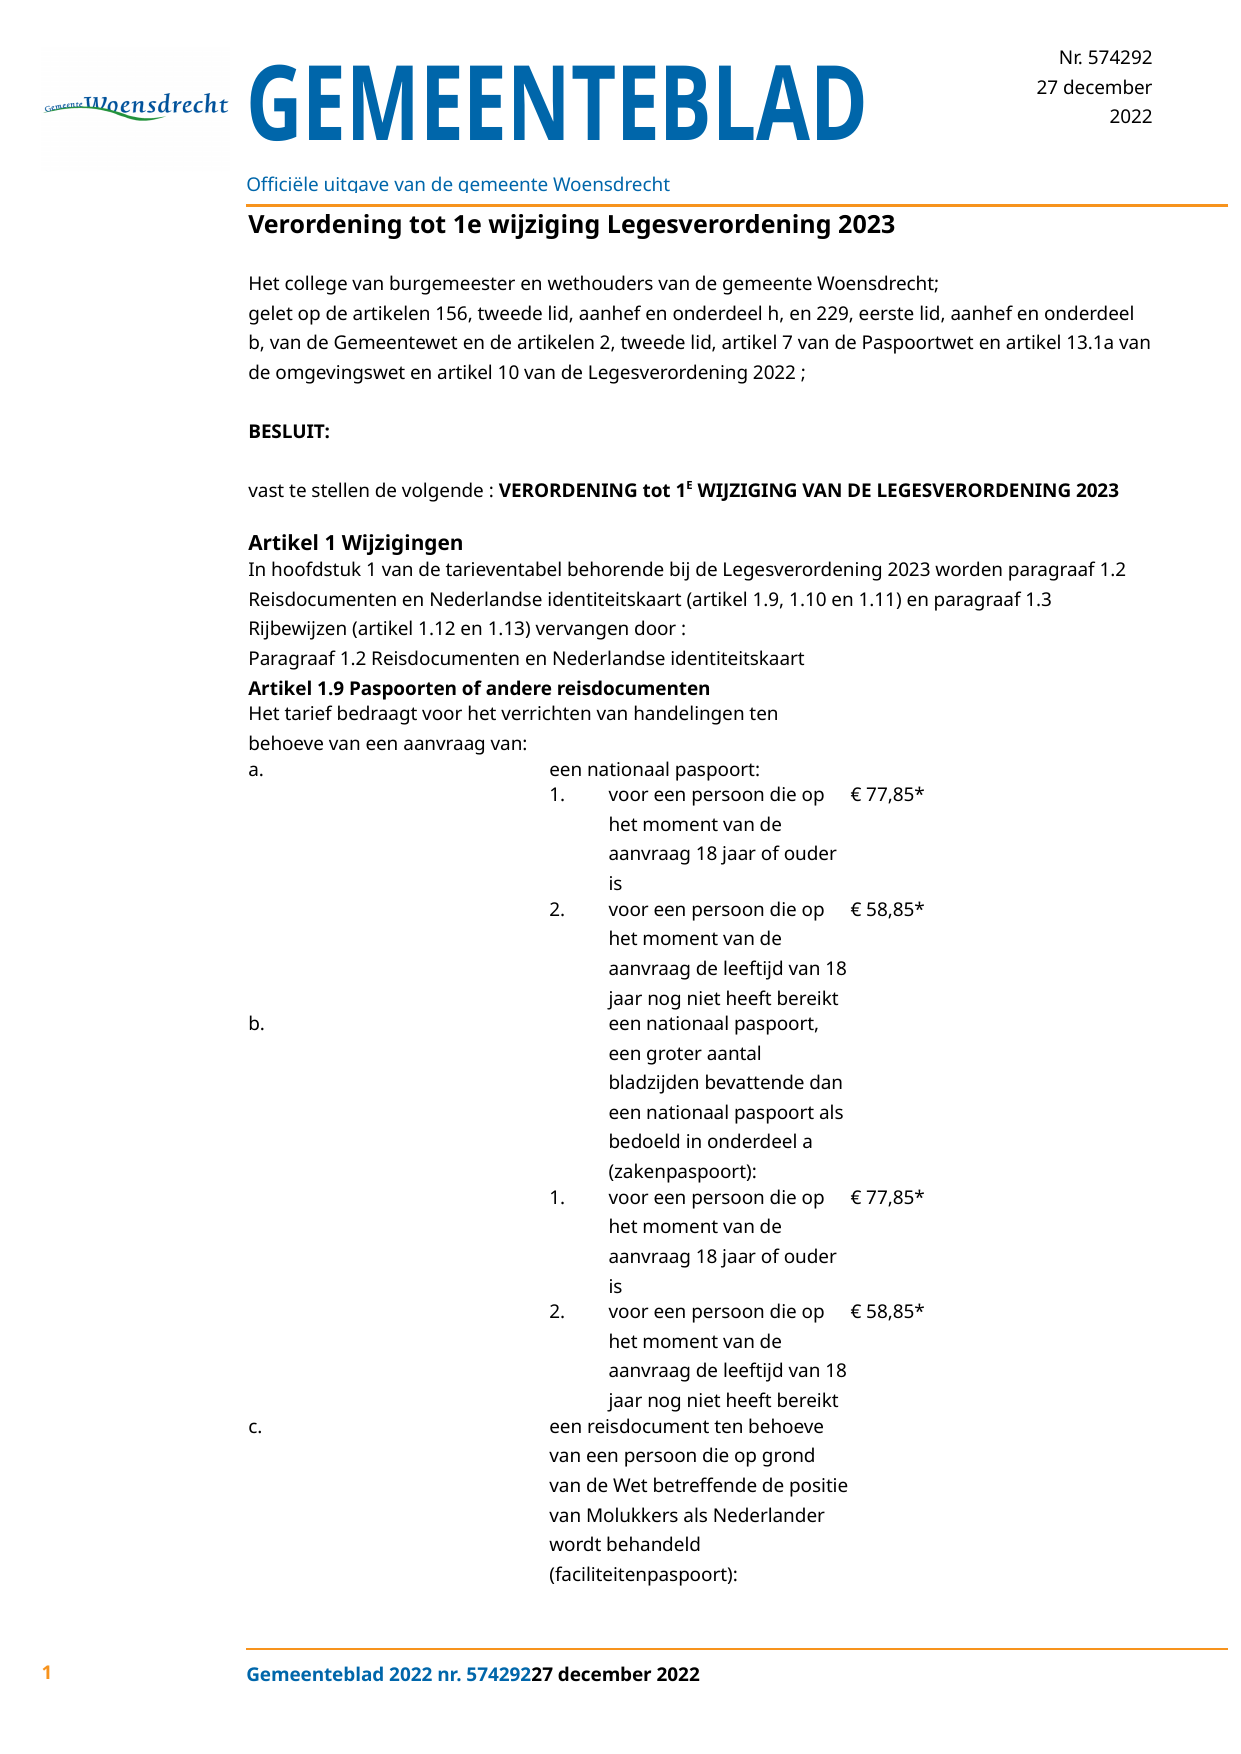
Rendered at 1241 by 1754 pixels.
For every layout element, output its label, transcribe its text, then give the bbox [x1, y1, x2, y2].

table_cell € 58,85* [850, 896, 1152, 1010]
table_cell [850, 1010, 1152, 1184]
picture [41, 47, 231, 172]
table_cell [850, 756, 1152, 781]
table_cell € 77,85* [850, 1184, 1152, 1298]
text vast te stellen de volgende : VERORDENING tot 1E WIJZIGING VAN DE LEGESVERORDENING 2023 [248, 477, 1152, 503]
table_cell een reisdocument ten behoeve van een persoon die op grond van de Wet betreffende de positie van Molukkers als Nederlander wordt behandeld (faciliteitenpaspoort): [549, 1413, 850, 1587]
table_header Artikel 1.9 Paspoorten of andere reisdocumenten [248, 675, 850, 700]
table_cell [850, 1413, 1152, 1587]
table_cell een nationaal paspoort: [549, 756, 850, 781]
table_cell voor een persoon die op het moment van de aanvraag 18 jaar of ouder is [549, 1184, 850, 1298]
table_cell voor een persoon die op het moment van de aanvraag 18 jaar of ouder is [549, 781, 850, 896]
table_cell voor een persoon die op het moment van de aanvraag de leeftijd van 18 jaar nog niet heeft bereikt [549, 896, 850, 1010]
table_cell c. [248, 1413, 549, 1587]
table_cell [248, 896, 549, 1010]
text Verordening tot 1e wijziging Legesverordening 2023 [248, 207, 1152, 241]
table_cell € 58,85* [850, 1299, 1152, 1413]
text In hoofdstuk 1 van de tarieventabel behorende bij de Legesverordening 2023 worden paragraaf 1.2 Reisdocumenten en Nederlandse identiteitskaart (artikel 1.9, 1.10 en 1.11) en paragraaf 1.3 Rijbewijzen (artikel 1.12 en 1.13) vervangen door : [248, 556, 1152, 641]
table_cell [248, 1299, 549, 1413]
table_cell [850, 700, 1152, 756]
table_cell b. [248, 1010, 549, 1184]
text Het college van burgemeester en wethouders van de gemeente Woensdrecht; [248, 270, 1152, 296]
table_cell € 77,85* [850, 781, 1152, 896]
text Artikel 1 Wijzigingen [248, 528, 1152, 556]
table_cell a. [248, 756, 549, 781]
table_cell voor een persoon die op het moment van de aanvraag de leeftijd van 18 jaar nog niet heeft bereikt [549, 1299, 850, 1413]
table_cell een nationaal paspoort, een groter aantal bladzijden bevattende dan een nationaal paspoort als bedoeld in onderdeel a (zakenpaspoort): [549, 1010, 850, 1184]
table_header [850, 675, 1152, 700]
text BESLUIT: [248, 418, 1152, 444]
table_cell [248, 1184, 549, 1298]
table_cell [248, 781, 549, 896]
text Paragraaf 1.2 Reisdocumenten en Nederlandse identiteitskaart [248, 645, 1152, 671]
table_cell Het tarief bedraagt voor het verrichten van handelingen ten behoeve van een aanvraag van: [248, 700, 850, 756]
text gelet op de artikelen 156, tweede lid, aanhef en onderdeel h, en 229, eerste lid, aanhef en onderdeel b, van de Gemeentewet en de artikelen 2, tweede lid, artikel 7 van de Paspoortwet en artikel 13.1a van de omgevingswet en artikel 10 van de Legesverordening 2022 ; [248, 300, 1152, 385]
